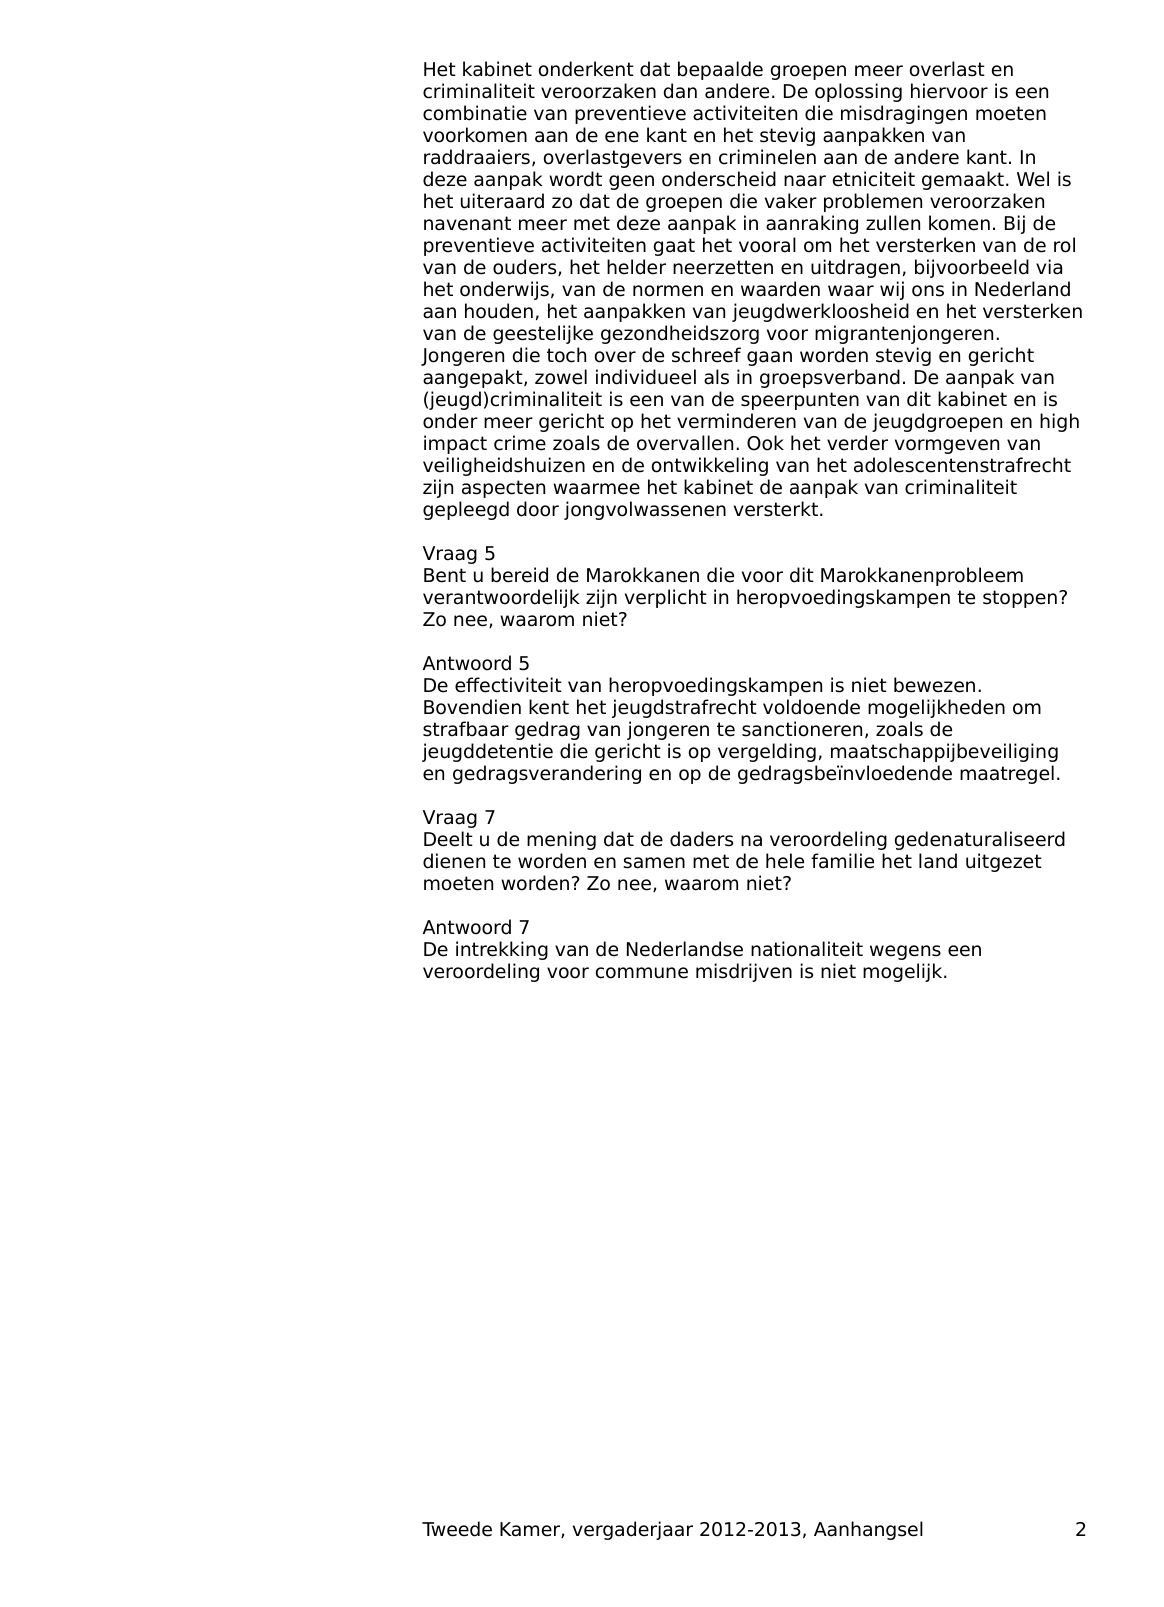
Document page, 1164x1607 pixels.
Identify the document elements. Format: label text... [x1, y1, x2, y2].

text Antwoord 7 [422, 917, 1087, 939]
text Deelt u de mening dat de daders na veroordeling gedenaturaliseerd dienen te worden en samen met de hele familie het land uitgezet moeten worden? Zo nee, waarom niet? [422, 829, 1087, 895]
text Antwoord 5 [422, 653, 1087, 675]
text Het kabinet onderkent dat bepaalde groepen meer overlast en criminaliteit veroorzaken dan andere. De oplossing hiervoor is een combinatie van preventieve activiteiten die misdragingen moeten voorkomen aan de ene kant en het stevig aanpakken van raddraaiers, overlastgevers en criminelen aan de andere kant. In deze aanpak wordt geen onderscheid naar etniciteit gemaakt. Wel is het uiteraard zo dat de groepen die vaker problemen veroorzaken navenant meer met deze aanpak in aanraking zullen komen. Bij de preventieve activiteiten gaat het vooral om het versterken van de rol van de ouders, het helder neerzetten en uitdragen, bijvoorbeeld via het onderwijs, van de normen en waarden waar wij ons in Nederland aan houden, het aanpakken van jeugdwerkloosheid en het versterken van de geestelijke gezondheidszorg voor migrantenjongeren. Jongeren die toch over de schreef gaan worden stevig en gericht aangepakt, zowel individueel als in groepsverband. De aanpak van (jeugd)criminaliteit is een van de speerpunten van dit kabinet en is onder meer gericht op het verminderen van de jeugdgroepen en high impact crime zoals de overvallen. Ook het verder vormgeven van veiligheidshuizen en de ontwikkeling van het adolescentenstrafrecht zijn aspecten waarmee het kabinet de aanpak van criminaliteit gepleegd door jongvolwassenen versterkt. [422, 59, 1087, 521]
text Vraag 7 [422, 807, 1087, 829]
text De intrekking van de Nederlandse nationaliteit wegens een veroordeling voor commune misdrijven is niet mogelijk. [422, 939, 1087, 983]
text Bent u bereid de Marokkanen die voor dit Marokkanenprobleem verantwoordelijk zijn verplicht in heropvoedingskampen te stoppen? Zo nee, waarom niet? [422, 565, 1087, 631]
text Vraag 5 [422, 543, 1087, 565]
text De effectiviteit van heropvoedingskampen is niet bewezen. Bovendien kent het jeugdstrafrecht voldoende mogelijkheden om strafbaar gedrag van jongeren te sanctioneren, zoals de jeugddetentie die gericht is op vergelding, maatschappijbeveiliging en gedragsverandering en op de gedragsbeïnvloedende maatregel. [422, 675, 1087, 785]
